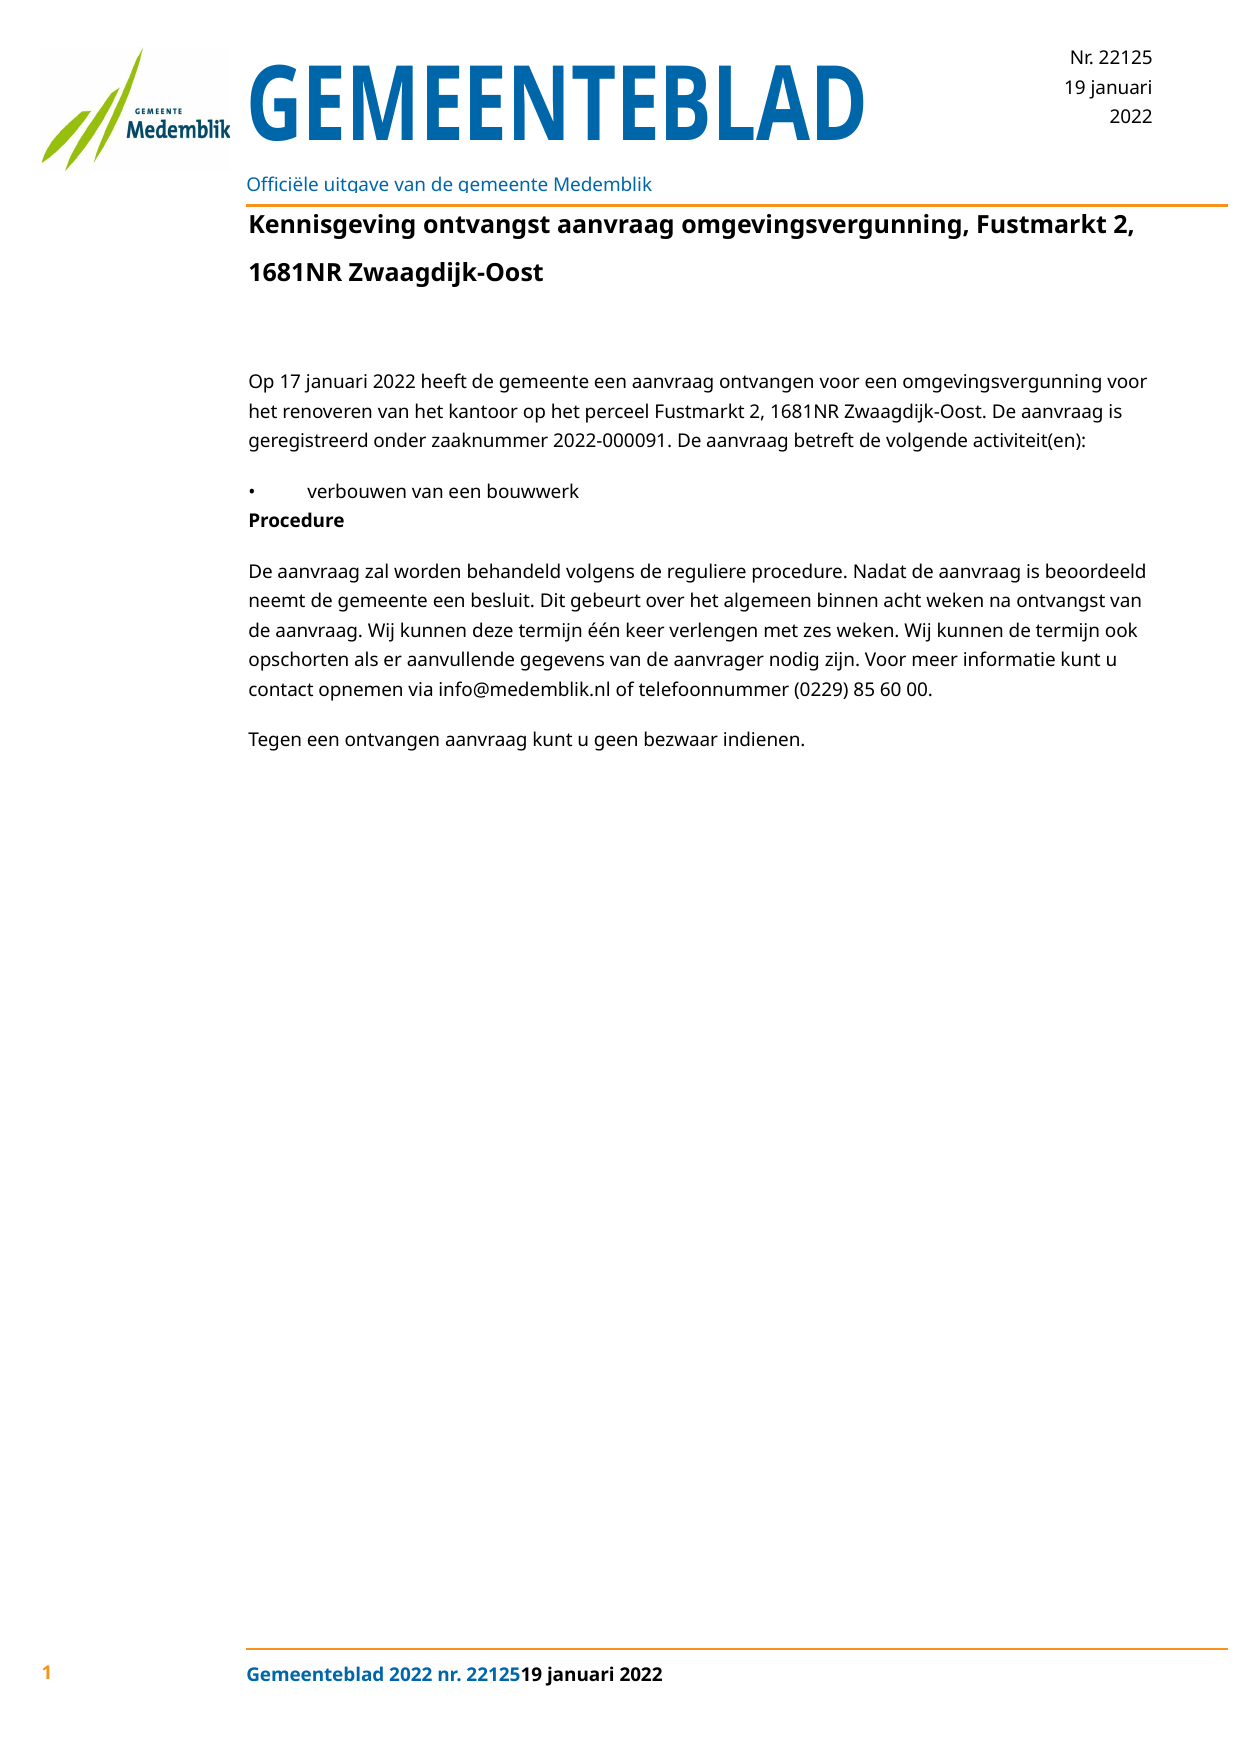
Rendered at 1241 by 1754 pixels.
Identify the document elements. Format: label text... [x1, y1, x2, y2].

list verbouwen van een bouwwerk [248, 478, 1152, 504]
text Kennisgeving ontvangst aanvraag omgevingsvergunning, Fustmarkt 2, 1681NR Zwaagdijk-Oost [248, 207, 1152, 288]
text De aanvraag zal worden behandeld volgens de reguliere procedure. Nadat de aanvraag is beoordeeld neemt de gemeente een besluit. Dit gebeurt over het algemeen binnen acht weken na ontvangst van de aanvraag. Wij kunnen deze termijn één keer verlengen met zes weken. Wij kunnen de termijn ook opschorten als er aanvullende gegevens van de aanvrager nodig zijn. Voor meer informatie kunt u contact opnemen via info@medemblik.nl of telefoonnummer (0229) 85 60 00. [248, 558, 1152, 702]
picture [41, 47, 231, 172]
text Op 17 januari 2022 heeft de gemeente een aanvraag ontvangen voor een omgevingsvergunning voor het renoveren van het kantoor op het perceel Fustmarkt 2, 1681NR Zwaagdijk-Oost. De aanvraag is geregistreerd onder zaaknummer 2022-000091. De aanvraag betreft de volgende activiteit(en): [248, 368, 1152, 453]
text Procedure [248, 507, 1152, 533]
text Tegen een ontvangen aanvraag kunt u geen bezwaar indienen. [248, 727, 1152, 752]
